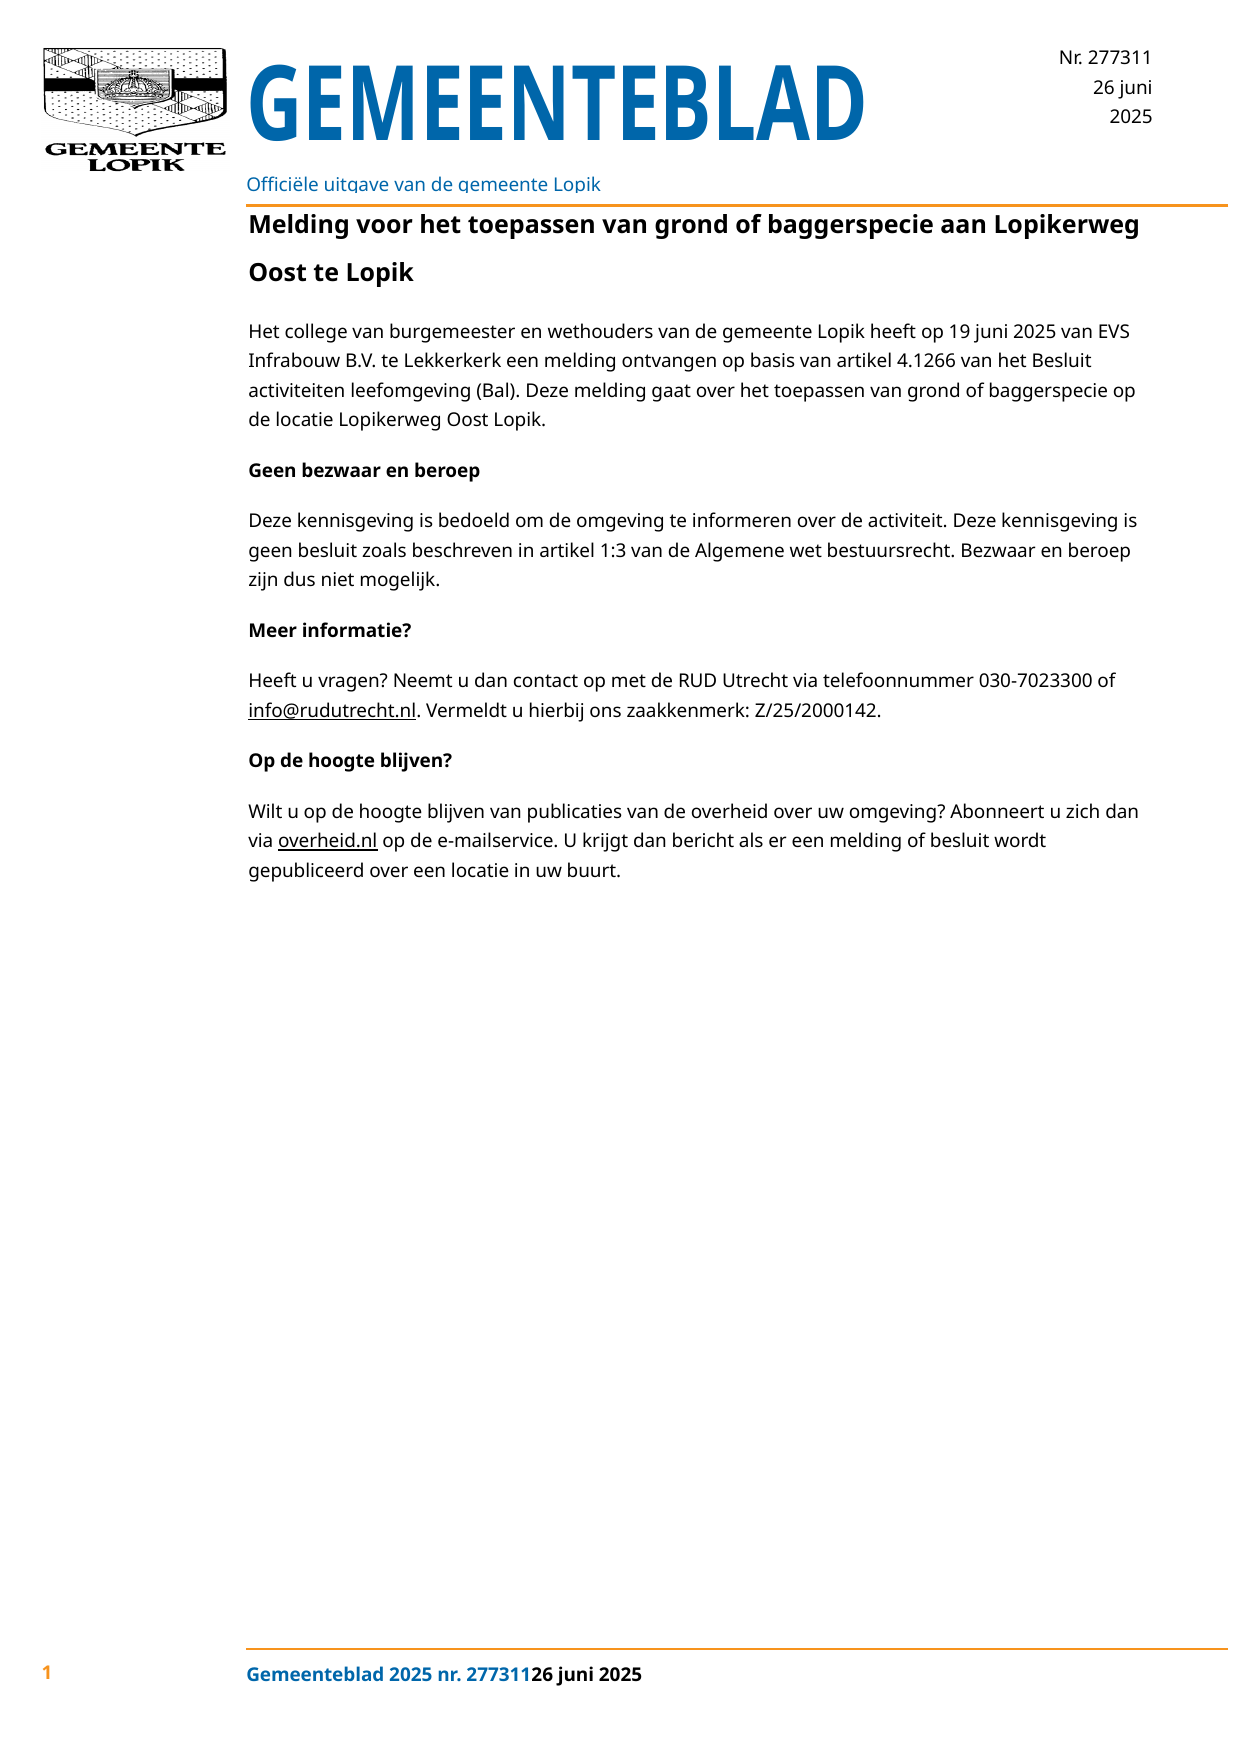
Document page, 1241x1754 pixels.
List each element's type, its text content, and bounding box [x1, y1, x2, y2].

text Heeft u vragen? Neemt u dan contact op met de RUD Utrecht via telefoonnummer 030-7023300 of info@rudutrecht.nl. Vermeldt u hierbij ons zaakkenmerk: Z/25/2000142. [248, 667, 1152, 723]
picture [41, 47, 231, 172]
text Melding voor het toepassen van grond of baggerspecie aan Lopikerweg Oost te Lopik [248, 207, 1152, 288]
text Meer informatie? [248, 617, 1152, 643]
text Geen bezwaar en beroep [248, 457, 1152, 483]
text Wilt u op de hoogte blijven van publicaties van de overheid over uw omgeving? Abonneert u zich dan via overheid.nl op de e-mailservice. U krijgt dan bericht als er een melding of besluit wordt gepubliceerd over een locatie in uw buurt. [248, 798, 1152, 883]
text Deze kennisgeving is bedoeld om de omgeving te informeren over de activiteit. Deze kennisgeving is geen besluit zoals beschreven in artikel 1:3 van de Algemene wet bestuursrecht. Bezwaar en beroep zijn dus niet mogelijk. [248, 507, 1152, 592]
text Het college van burgemeester en wethouders van de gemeente Lopik heeft op 19 juni 2025 van EVS Infrabouw B.V. te Lekkerkerk een melding ontvangen op basis van artikel 4.1266 van het Besluit activiteiten leefomgeving (Bal). Deze melding gaat over het toepassen van grond of baggerspecie op de locatie Lopikerweg Oost Lopik. [248, 318, 1152, 432]
text Op de hoogte blijven? [248, 747, 1152, 773]
